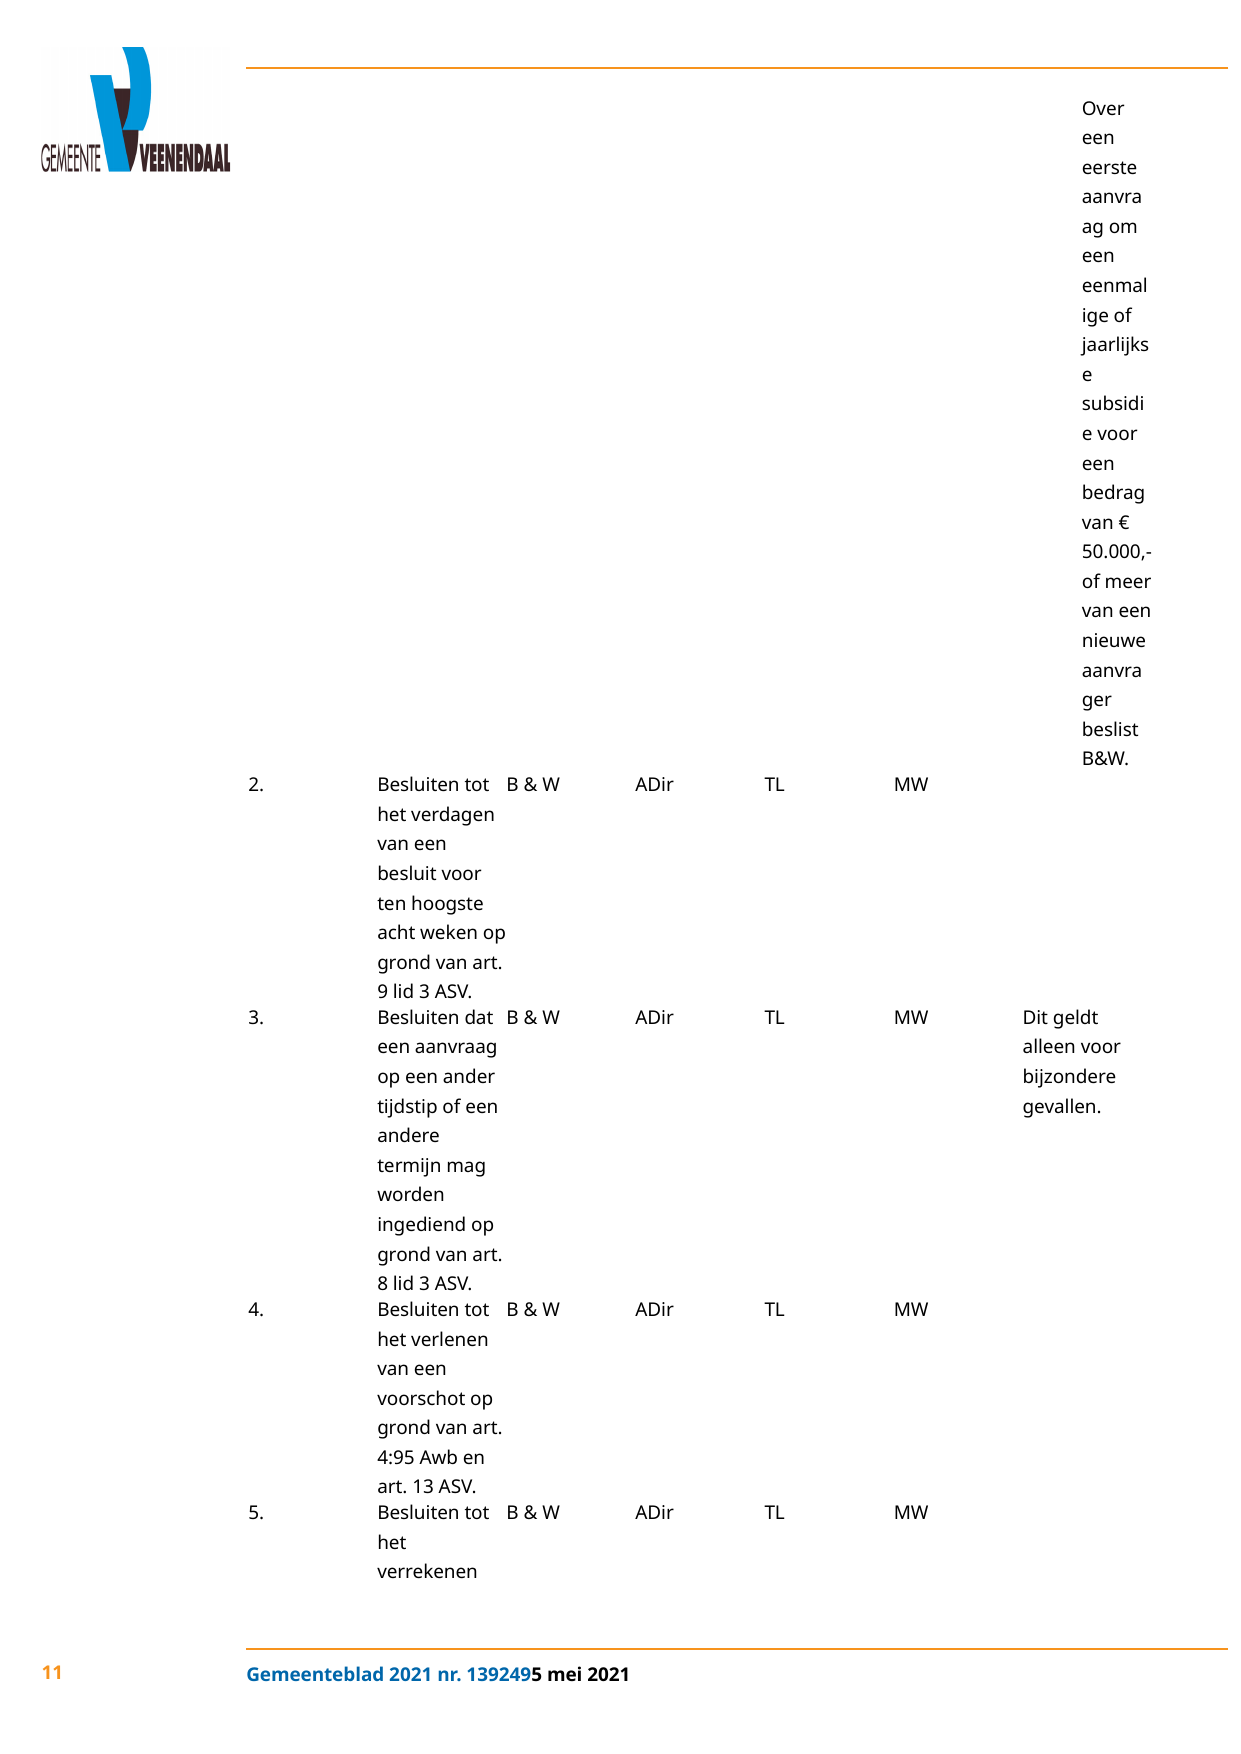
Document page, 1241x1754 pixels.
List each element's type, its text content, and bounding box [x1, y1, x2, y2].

table_cell [1023, 1296, 1152, 1499]
table_cell B & W [506, 1499, 635, 1584]
table_cell [248, 1499, 377, 1584]
table_cell MW [894, 1296, 1022, 1499]
table_cell TL [764, 1004, 893, 1296]
table_cell TL [764, 1296, 893, 1499]
table_cell TL [764, 771, 893, 1004]
table_cell B & W [506, 1296, 635, 1499]
table_cell Dit geldt alleen voor bijzondere gevallen. [1023, 1004, 1152, 1296]
table_cell Over een eerste aanvraag om een eenmalige of jaarlijkse subsidie voor een bedrag van € 50.000,- of meer van een nieuwe aanvrager beslist B&W. [1023, 95, 1152, 771]
table_cell [1023, 771, 1152, 1004]
table_cell TL [764, 1499, 893, 1584]
table_cell [635, 95, 764, 771]
table_cell [377, 95, 506, 771]
table_cell Besluiten tot het verlenen van een voorschot op grond van art. 4:95 Awb en art. 13 ASV. [377, 1296, 506, 1499]
table_cell [506, 95, 635, 771]
picture [123, 47, 231, 172]
table_cell Besluiten dat een aanvraag op een ander tijdstip of een andere termijn mag worden ingediend op grond van art. 8 lid 3 ASV. [377, 1004, 506, 1296]
table_cell Besluiten tot het verrekenen [377, 1499, 506, 1584]
table_cell [248, 95, 377, 771]
table_cell Besluiten tot het verdagen van een besluit voor ten hoogste acht weken op grond van art. 9 lid 3 ASV. [377, 771, 506, 1004]
table_cell ADir [635, 1296, 764, 1499]
table_cell [894, 95, 1022, 771]
table_cell MW [894, 1004, 1022, 1296]
table_cell [764, 95, 893, 771]
table_cell ADir [635, 771, 764, 1004]
table_cell ADir [635, 1004, 764, 1296]
table_cell B & W [506, 771, 635, 1004]
table_cell [248, 1296, 377, 1499]
table_cell MW [894, 1499, 1022, 1584]
table_cell MW [894, 771, 1022, 1004]
table_cell [1023, 1499, 1152, 1584]
table_cell [248, 771, 377, 1004]
table_cell ADir [635, 1499, 764, 1584]
table_cell B & W [506, 1004, 635, 1296]
table_cell [248, 1004, 377, 1296]
picture [41, 47, 130, 172]
